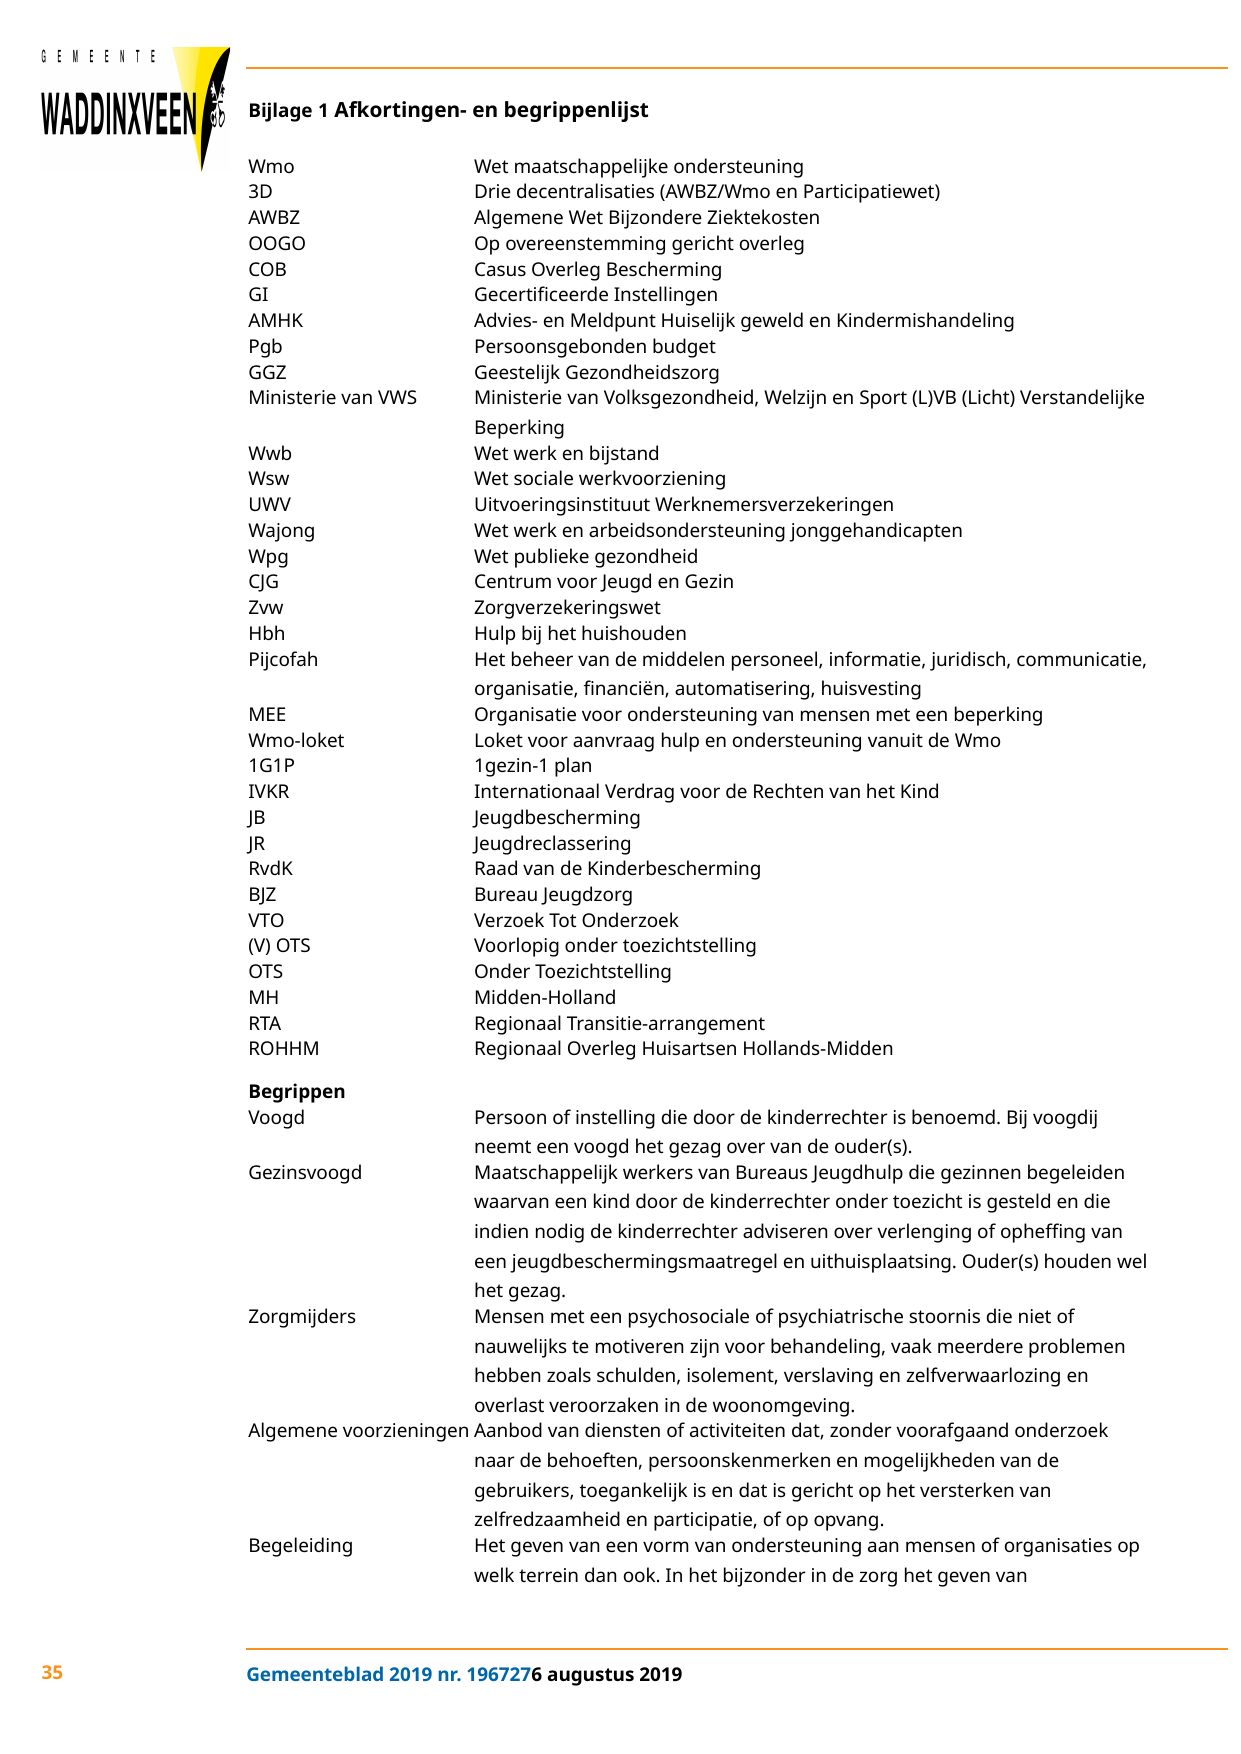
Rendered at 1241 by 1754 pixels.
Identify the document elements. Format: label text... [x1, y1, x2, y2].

picture [41, 47, 231, 172]
table_cell MEE [248, 701, 474, 727]
table_cell Gezinsvoogd [248, 1159, 474, 1303]
table_cell BJZ [248, 881, 474, 907]
table_cell Het geven van een vorm van ondersteuning aan mensen of organisaties op welk terrein dan ook. In het bijzonder in de zorg het geven van [474, 1532, 1152, 1587]
table_cell Jeugdreclassering [474, 830, 1152, 855]
table_cell GGZ [248, 359, 474, 384]
table_cell Pgb [248, 333, 474, 359]
table_cell GI [248, 282, 474, 307]
table_cell Gecertificeerde Instellingen [474, 282, 1152, 307]
table_cell Mensen met een psychosociale of psychiatrische stoornis die niet of nauwelijks te motiveren zijn voor behandeling, vaak meerdere problemen hebben zoals schulden, isolement, verslaving en zelfverwaarlozing en overlast veroorzaken in de woonomgeving. [474, 1303, 1152, 1418]
table_cell VTO [248, 907, 474, 933]
table_cell Regionaal Overleg Huisartsen Hollands-Midden [474, 1036, 1152, 1061]
table_cell Bureau Jeugdzorg [474, 881, 1152, 907]
table_cell Pijcofah [248, 646, 474, 701]
table_cell Hulp bij het huishouden [474, 620, 1152, 646]
table_cell Maatschappelijk werkers van Bureaus Jeugdhulp die gezinnen begeleiden waarvan een kind door de kinderrechter onder toezicht is gesteld en die indien nodig de kinderrechter adviseren over verlenging of opheffing van een jeugdbeschermingsmaatregel en uithuisplaatsing. Ouder(s) houden wel het gezag. [474, 1159, 1152, 1303]
table_cell JR [248, 830, 474, 855]
table_cell Aanbod van diensten of activiteiten dat, zonder voorafgaand onderzoek naar de behoeften, persoonskenmerken en mogelijkheden van de gebruikers, toegankelijk is en dat is gericht op het versterken van zelfredzaamheid en participatie, of op opvang. [474, 1418, 1152, 1532]
table_cell Raad van de Kinderbescherming [474, 855, 1152, 881]
table_cell Regionaal Transitie-arrangement [474, 1010, 1152, 1036]
table_cell 3D [248, 179, 474, 204]
table_cell Drie decentralisaties (AWBZ/Wmo en Participatiewet) [474, 179, 1152, 204]
table_cell Wet sociale werkvoorziening [474, 466, 1152, 491]
table_cell Algemene voorzieningen [248, 1418, 474, 1532]
table_cell Casus Overleg Bescherming [474, 256, 1152, 282]
table_cell IVKR [248, 778, 474, 804]
table_cell Organisatie voor ondersteuning van mensen met een beperking [474, 701, 1152, 727]
table_cell Zvw [248, 594, 474, 620]
table_cell Hbh [248, 620, 474, 646]
table_cell Wpg [248, 543, 474, 568]
table_cell Ministerie van Volksgezondheid, Welzijn en Sport (L)VB (Licht) Verstandelijke Beperking [474, 385, 1152, 440]
table_cell ROHHM [248, 1036, 474, 1061]
table_cell Wajong [248, 517, 474, 543]
table_cell 1G1P [248, 753, 474, 778]
table_cell Jeugdbescherming [474, 804, 1152, 830]
table_cell RvdK [248, 855, 474, 881]
table_cell (V) OTS [248, 933, 474, 958]
table_cell Internationaal Verdrag voor de Rechten van het Kind [474, 778, 1152, 804]
table_cell 1gezin-1 plan [474, 753, 1152, 778]
table_cell Op overeenstemming gericht overleg [474, 230, 1152, 256]
table_cell Wet werk en bijstand [474, 440, 1152, 466]
table_cell Wet publieke gezondheid [474, 543, 1152, 568]
table_cell Wmo-loket [248, 727, 474, 752]
text Begrippen [248, 1078, 1152, 1104]
table_cell Wet werk en arbeidsondersteuning jonggehandicapten [474, 517, 1152, 543]
table_cell UWV [248, 491, 474, 517]
table_cell OTS [248, 958, 474, 984]
table_cell Voorlopig onder toezichtstelling [474, 933, 1152, 958]
table_cell Zorgmijders [248, 1303, 474, 1418]
table_cell CJG [248, 569, 474, 594]
table_cell Advies- en Meldpunt Huiselijk geweld en Kindermishandeling [474, 308, 1152, 333]
table_cell Loket voor aanvraag hulp en ondersteuning vanuit de Wmo [474, 727, 1152, 752]
table_header Wmo [248, 153, 474, 179]
table_cell MH [248, 984, 474, 1010]
table_cell Uitvoeringsinstituut Werknemersverzekeringen [474, 491, 1152, 517]
table_cell Het beheer van de middelen personeel, informatie, juridisch, communicatie, organisatie, financiën, automatisering, huisvesting [474, 646, 1152, 701]
table_cell Midden-Holland [474, 984, 1152, 1010]
table_header Voogd [248, 1104, 474, 1159]
table_cell Geestelijk Gezondheidszorg [474, 359, 1152, 384]
table_header Wet maatschappelijke ondersteuning [474, 153, 1152, 179]
table_cell COB [248, 256, 474, 282]
table_cell Begeleiding [248, 1532, 474, 1587]
table_cell Onder Toezichtstelling [474, 958, 1152, 984]
table_cell Centrum voor Jeugd en Gezin [474, 569, 1152, 594]
table_cell RTA [248, 1010, 474, 1036]
table_cell AMHK [248, 308, 474, 333]
table_cell JB [248, 804, 474, 830]
table_cell Verzoek Tot Onderzoek [474, 907, 1152, 933]
table_cell Wsw [248, 466, 474, 491]
table_cell Ministerie van VWS [248, 385, 474, 440]
text Bijlage 1 Afkortingen- en begrippenlijst [248, 95, 1152, 123]
table_header Persoon of instelling die door de kinderrechter is benoemd. Bij voogdij neemt een voogd het gezag over van de ouder(s). [474, 1104, 1152, 1159]
table_cell Algemene Wet Bijzondere Ziektekosten [474, 205, 1152, 230]
table_cell Wwb [248, 440, 474, 466]
table_cell Persoonsgebonden budget [474, 333, 1152, 359]
table_cell AWBZ [248, 205, 474, 230]
table_cell Zorgverzekeringswet [474, 594, 1152, 620]
table_cell OOGO [248, 230, 474, 256]
